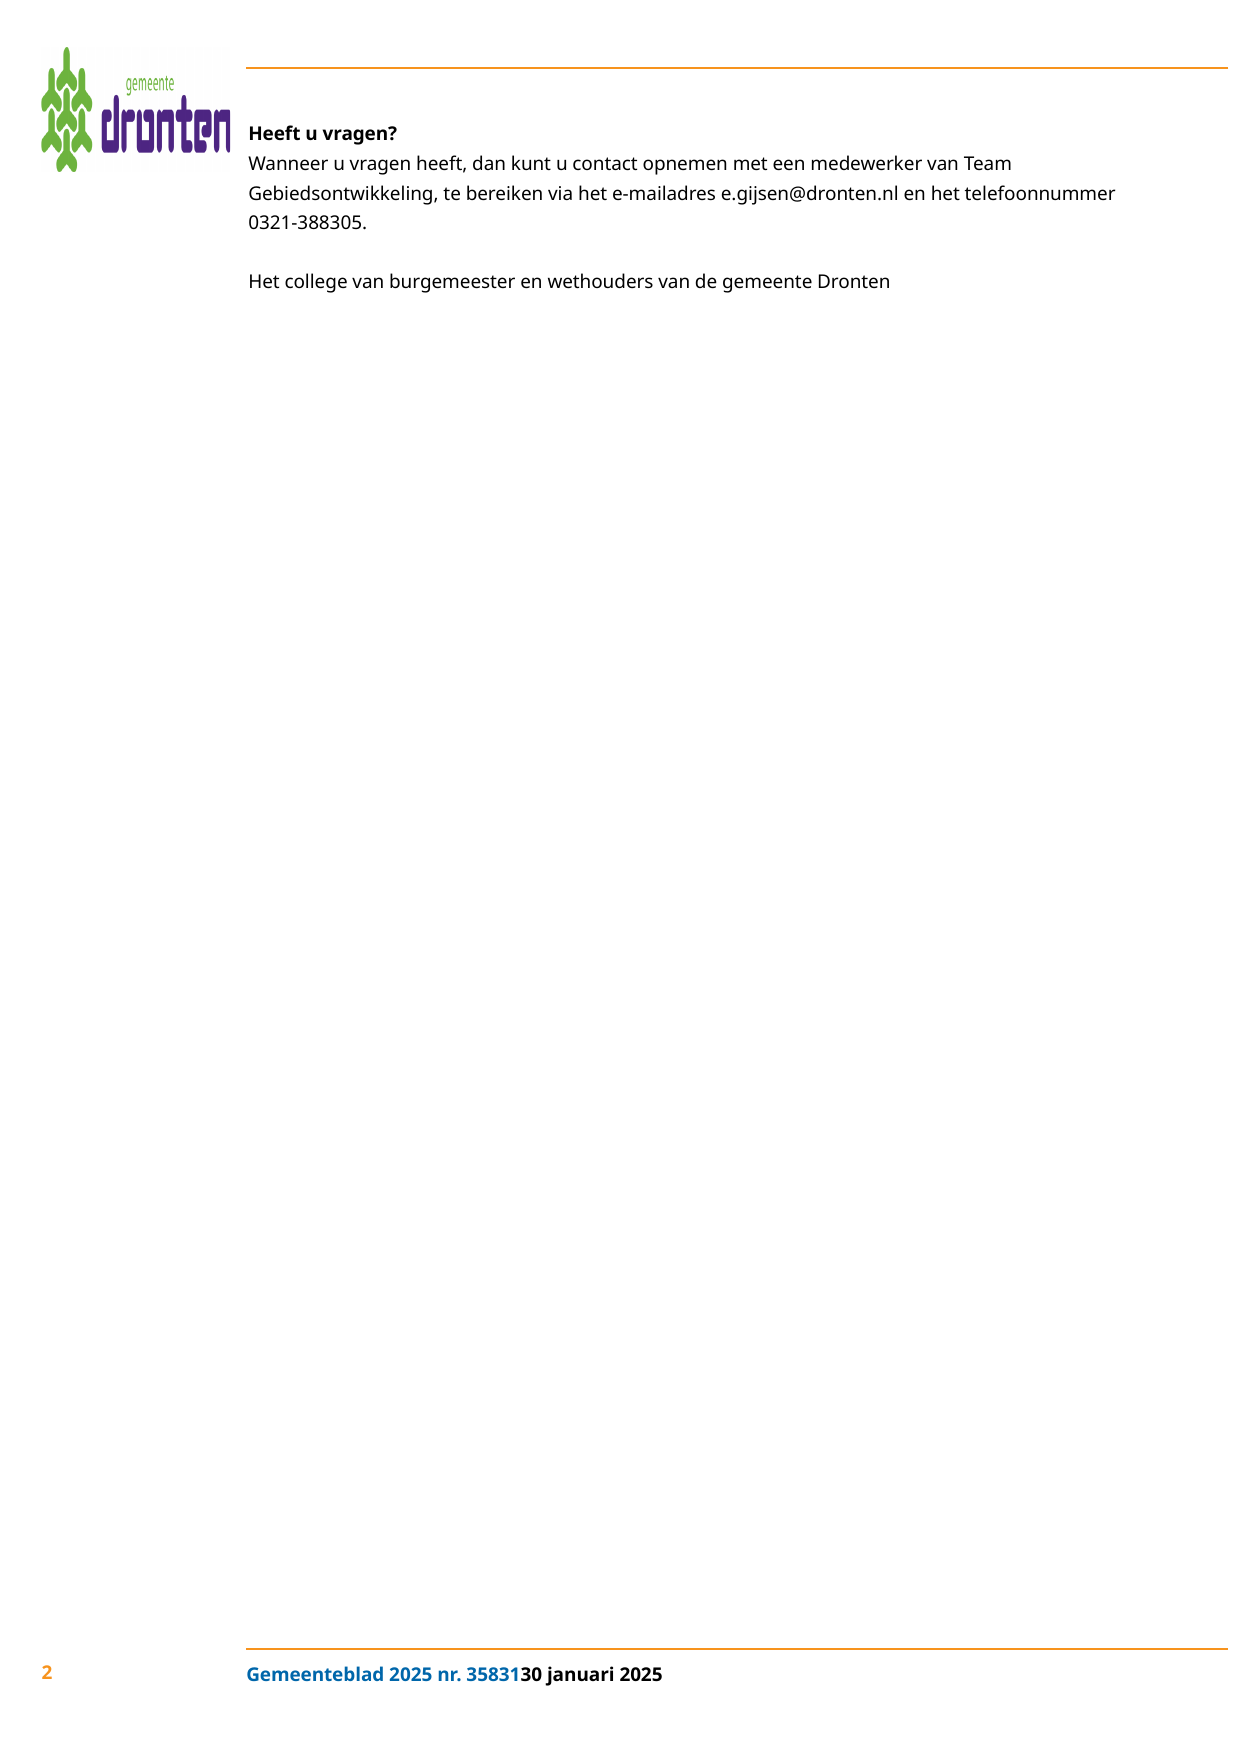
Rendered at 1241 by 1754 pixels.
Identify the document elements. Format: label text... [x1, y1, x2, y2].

text Het college van burgemeester en wethouders van de gemeente Dronten [248, 268, 1152, 294]
picture [41, 47, 231, 172]
text Wanneer u vragen heeft, dan kunt u contact opnemen met een medewerker van Team Gebiedsontwikkeling, te bereiken via het e-mailadres e.gijsen@dronten.nl en het telefoonnummer 0321-388305. [248, 150, 1152, 235]
text Heeft u vragen? [248, 121, 1152, 146]
